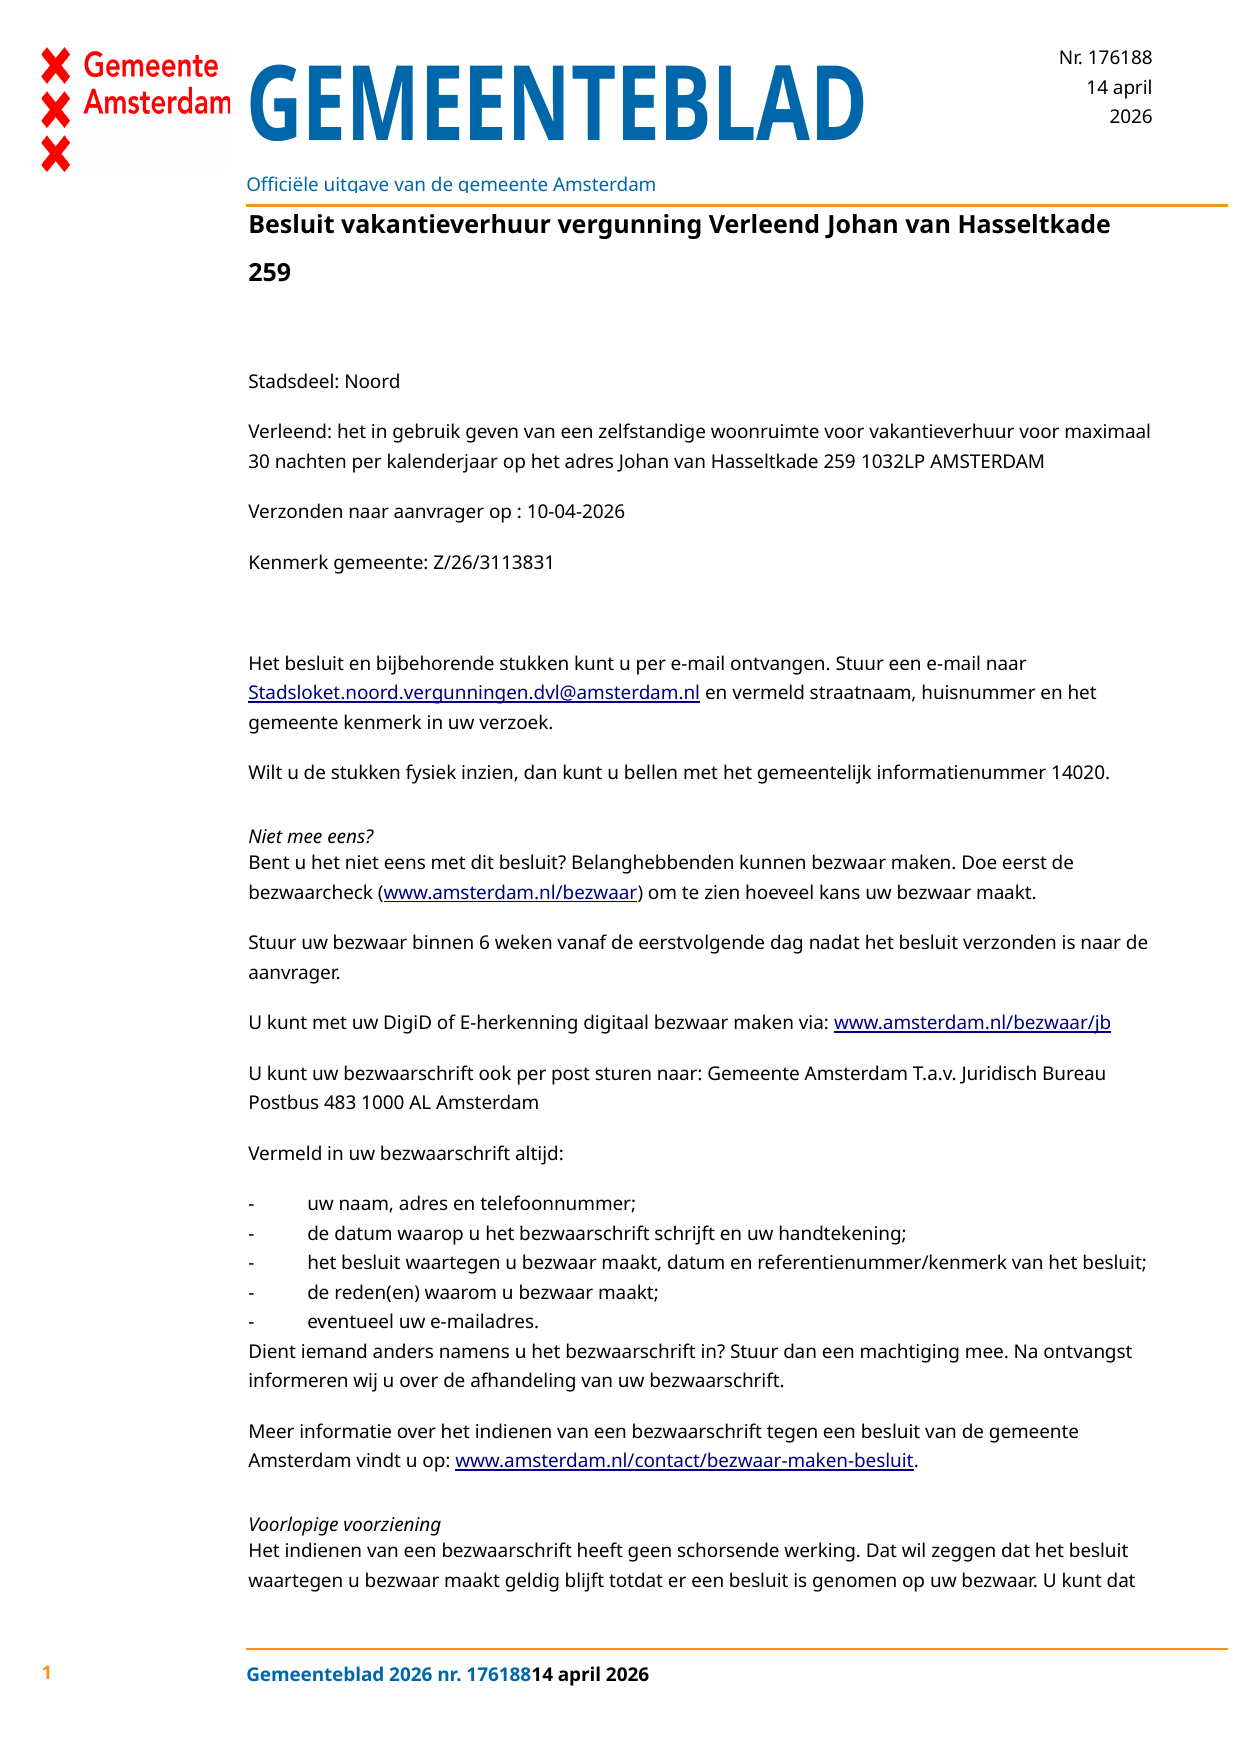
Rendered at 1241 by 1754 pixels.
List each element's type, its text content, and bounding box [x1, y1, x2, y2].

text Het indienen van een bezwaarschrift heeft geen schorsende werking. Dat wil zeggen dat het besluit waartegen u bezwaar maakt geldig blijft totdat er een besluit is genomen op uw bezwaar. U kunt dat [248, 1537, 1152, 1593]
list uw naam, adres en telefoonnummer; [248, 1190, 1152, 1216]
text Bent u het niet eens met dit besluit? Belanghebbenden kunnen bezwaar maken. Doe eerst de bezwaarcheck (www.amsterdam.nl/bezwaar) om te zien hoeveel kans uw bezwaar maakt. [248, 849, 1152, 904]
list de datum waarop u het bezwaarschrift schrijft en uw handtekening; [248, 1220, 1152, 1245]
text Dient iemand anders namens u het bezwaarschrift in? Stuur dan een machtiging mee. Na ontvangst informeren wij u over de afhandeling van uw bezwaarschrift. [248, 1338, 1152, 1393]
picture [41, 47, 231, 172]
text Besluit vakantieverhuur vergunning Verleend Johan van Hasseltkade 259 [248, 207, 1152, 288]
list de reden(en) waarom u bezwaar maakt; [248, 1279, 1152, 1304]
text Stadsdeel: Noord [248, 368, 1152, 394]
text Wilt u de stukken fysiek inzien, dan kunt u bellen met het gemeentelijk informatienummer 14020. [248, 759, 1152, 785]
text Verzonden naar aanvrager op : 10-04-2026 [248, 499, 1152, 524]
text Verleend: het in gebruik geven van een zelfstandige woonruimte voor vakantieverhuur voor maximaal 30 nachten per kalenderjaar op het adres Johan van Hasseltkade 259 1032LP AMSTERDAM [248, 419, 1152, 474]
text Stuur uw bezwaar binnen 6 weken vanaf de eerstvolgende dag nadat het besluit verzonden is naar de aanvrager. [248, 929, 1152, 984]
text Het besluit en bijbehorende stukken kunt u per e-mail ontvangen. Stuur een e-mail naar Stadsloket.noord.vergunningen.dvl@amsterdam.nl en vermeld straatnaam, huisnummer en het gemeente kenmerk in uw verzoek. [248, 650, 1152, 735]
list het besluit waartegen u bezwaar maakt, datum en referentienummer/kenmerk van het besluit; [248, 1249, 1152, 1275]
text Kenmerk gemeente: Z/26/3113831 [248, 549, 1152, 575]
list eventueel uw e-mailadres. [248, 1308, 1152, 1334]
text Vermeld in uw bezwaarschrift altijd: [248, 1140, 1152, 1165]
text Meer informatie over het indienen van een bezwaarschrift tegen een besluit van de gemeente Amsterdam vindt u op: www.amsterdam.nl/contact/bezwaar-maken-besluit. [248, 1418, 1152, 1473]
text U kunt uw bezwaarschrift ook per post sturen naar: Gemeente Amsterdam T.a.v. Juridisch Bureau Postbus 483 1000 AL Amsterdam [248, 1060, 1152, 1115]
text U kunt met uw DigiD of E-herkenning digitaal bezwaar maken via: www.amsterdam.nl/bezwaar/jb [248, 1009, 1152, 1035]
text Voorlopige voorziening [248, 1512, 1152, 1537]
text Niet mee eens? [248, 823, 1152, 849]
